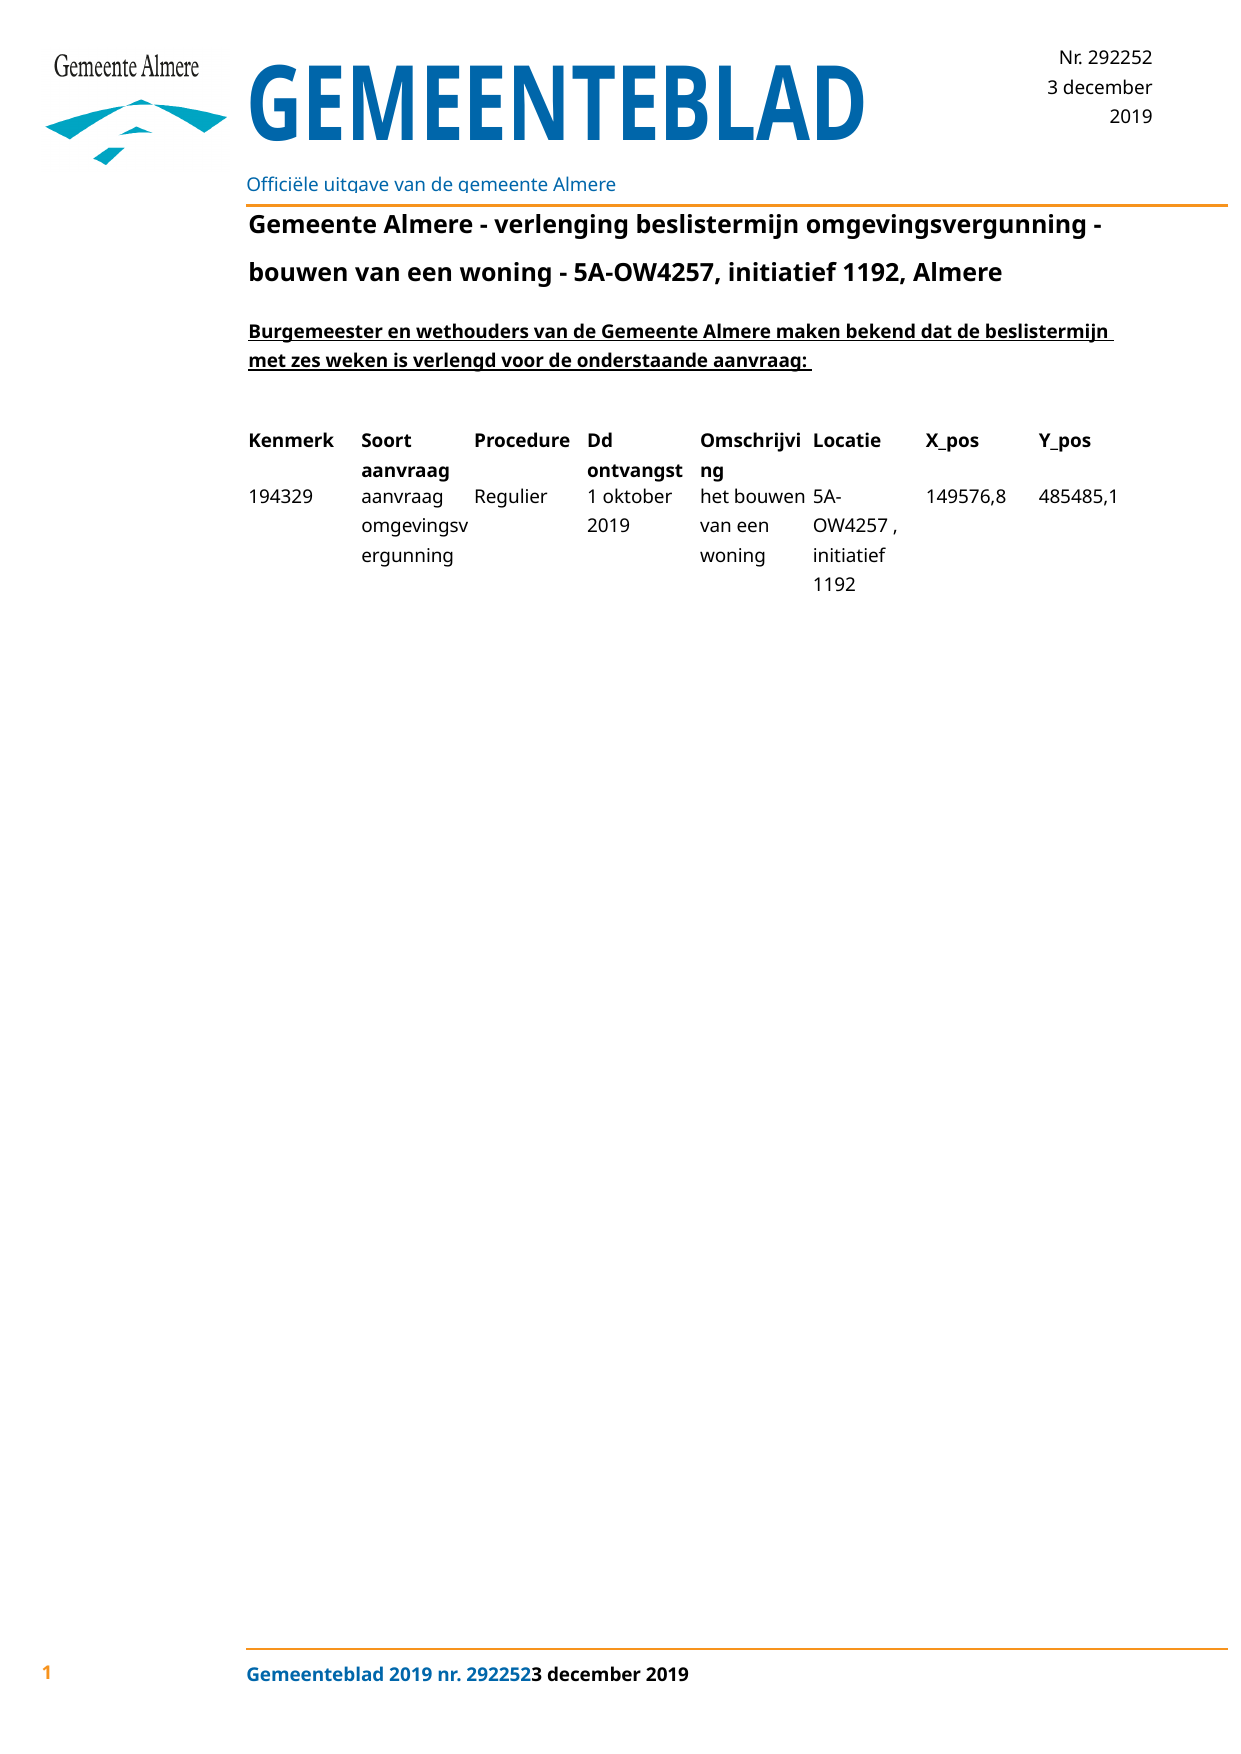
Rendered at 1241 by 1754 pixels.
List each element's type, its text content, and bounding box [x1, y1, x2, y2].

text Gemeente Almere - verlenging beslistermijn omgevingsvergunning - bouwen van een woning - 5A-OW4257, initiatief 1192, Almere [248, 207, 1152, 288]
table_cell 485485,1 [1039, 483, 1152, 597]
table_header Kenmerk [248, 428, 361, 483]
table_header Dd ontvangst [587, 428, 700, 483]
picture [41, 47, 231, 172]
table_cell 194329 [248, 483, 361, 597]
table_cell 149576,8 [926, 483, 1038, 597]
table_cell Regulier [474, 483, 587, 597]
table_header Locatie [813, 428, 926, 483]
table_cell 5A-OW4257 , initiatief 1192 [813, 483, 926, 597]
table_cell 1 oktober 2019 [587, 483, 700, 597]
table_header X_pos [926, 428, 1038, 483]
table_cell het bouwen van een woning [700, 483, 813, 597]
text Burgemeester en wethouders van de Gemeente Almere maken bekend dat de beslistermijn met zes weken is verlengd voor de onderstaande aanvraag: [248, 318, 1152, 373]
table_header Soort aanvraag [361, 428, 474, 483]
table_header Omschrijving [700, 428, 813, 483]
table_header Y_pos [1039, 428, 1152, 483]
table_header Procedure [474, 428, 587, 483]
table_cell aanvraag omgevingsvergunning [361, 483, 474, 597]
